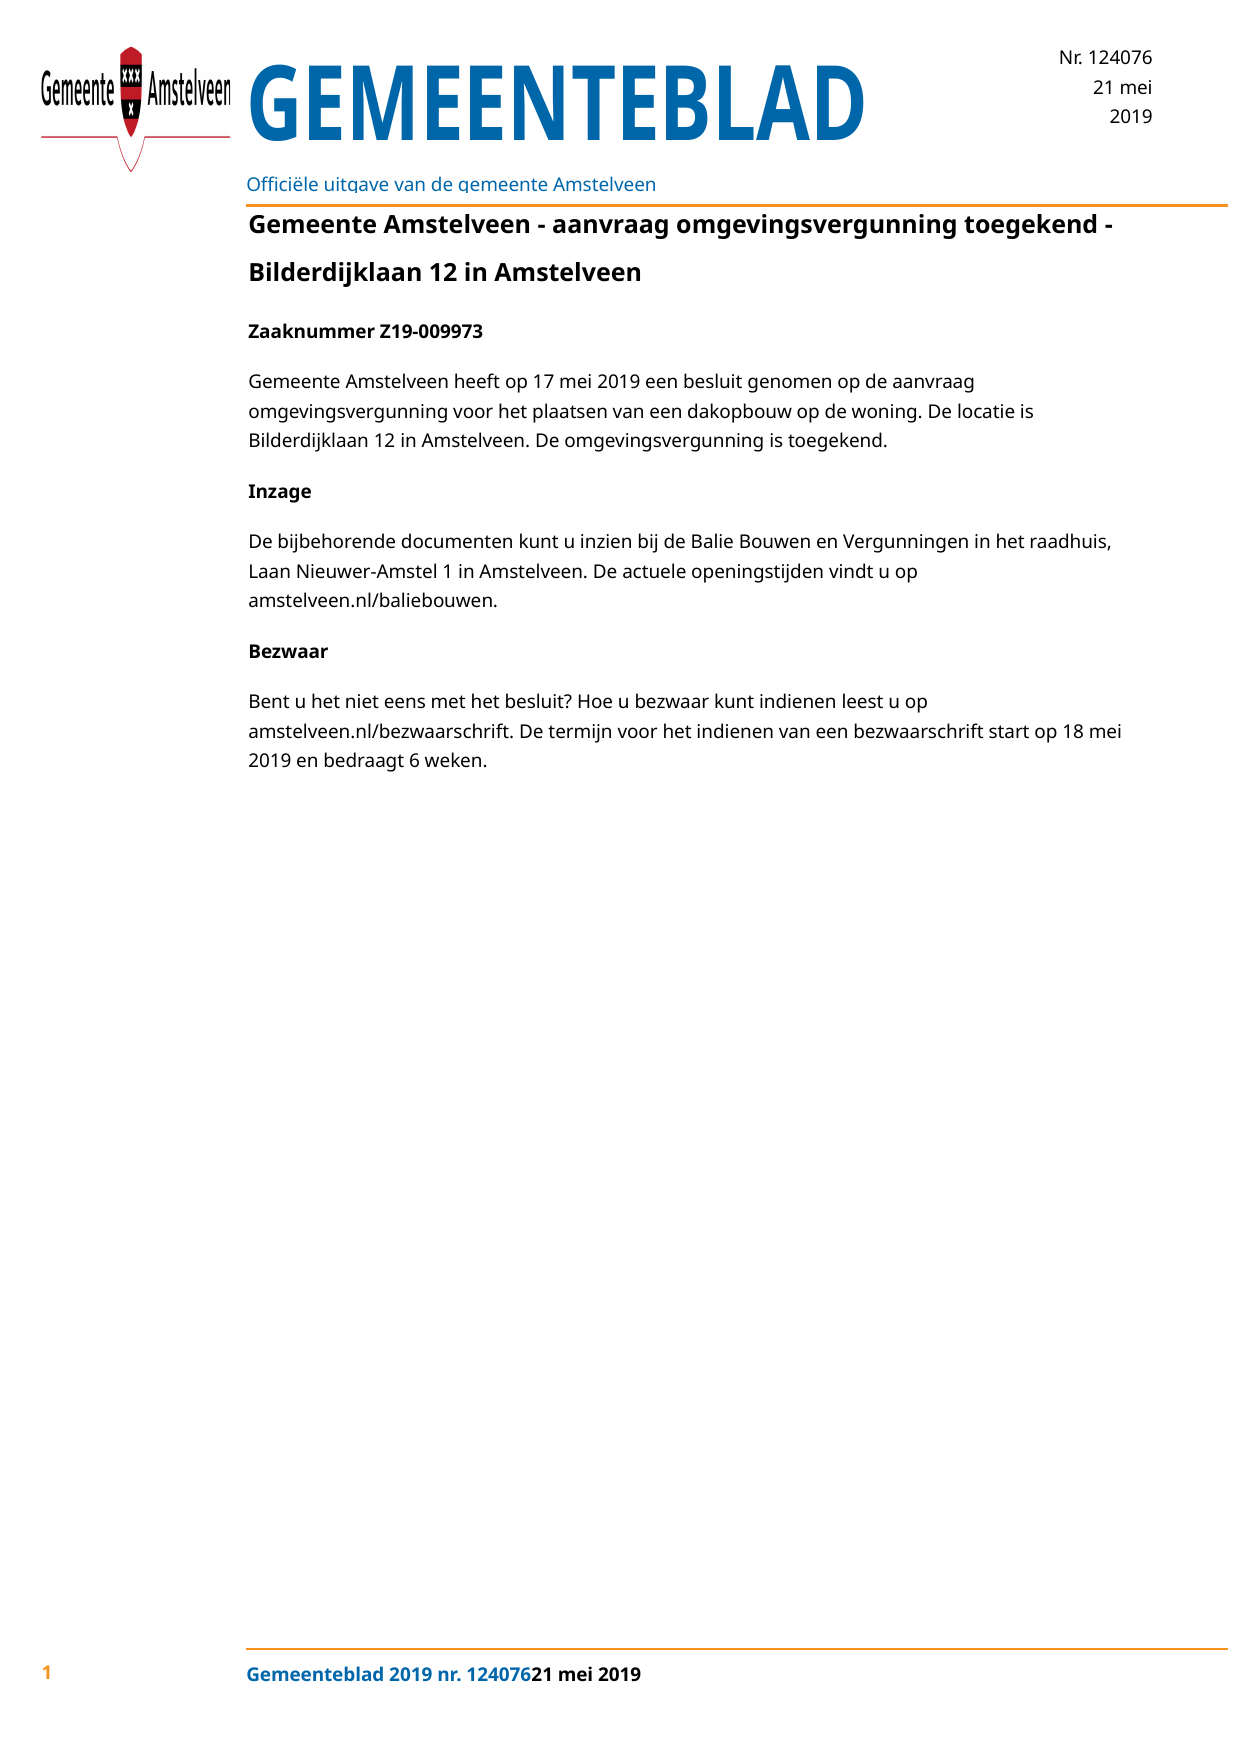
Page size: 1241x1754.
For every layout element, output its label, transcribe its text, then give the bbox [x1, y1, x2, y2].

text Gemeente Amstelveen heeft op 17 mei 2019 een besluit genomen op de aanvraag omgevingsvergunning voor het plaatsen van een dakopbouw op de woning. De locatie is Bilderdijklaan 12 in Amstelveen. De omgevingsvergunning is toegekend. [248, 368, 1152, 453]
text De bijbehorende documenten kunt u inzien bij de Balie Bouwen en Vergunningen in het raadhuis, Laan Nieuwer-Amstel 1 in Amstelveen. De actuele openingstijden vindt u op amstelveen.nl/baliebouwen. [248, 528, 1152, 613]
text Gemeente Amstelveen - aanvraag omgevingsvergunning toegekend - Bilderdijklaan 12 in Amstelveen [248, 207, 1152, 288]
text Zaaknummer Z19-009973 [248, 318, 1152, 344]
text Bent u het niet eens met het besluit? Hoe u bezwaar kunt indienen leest u op amstelveen.nl/bezwaarschrift. De termijn voor het indienen van een bezwaarschrift start op 18 mei 2019 en bedraagt 6 weken. [248, 688, 1152, 773]
picture [41, 47, 231, 172]
text Inzage [248, 478, 1152, 504]
text Bezwaar [248, 638, 1152, 664]
